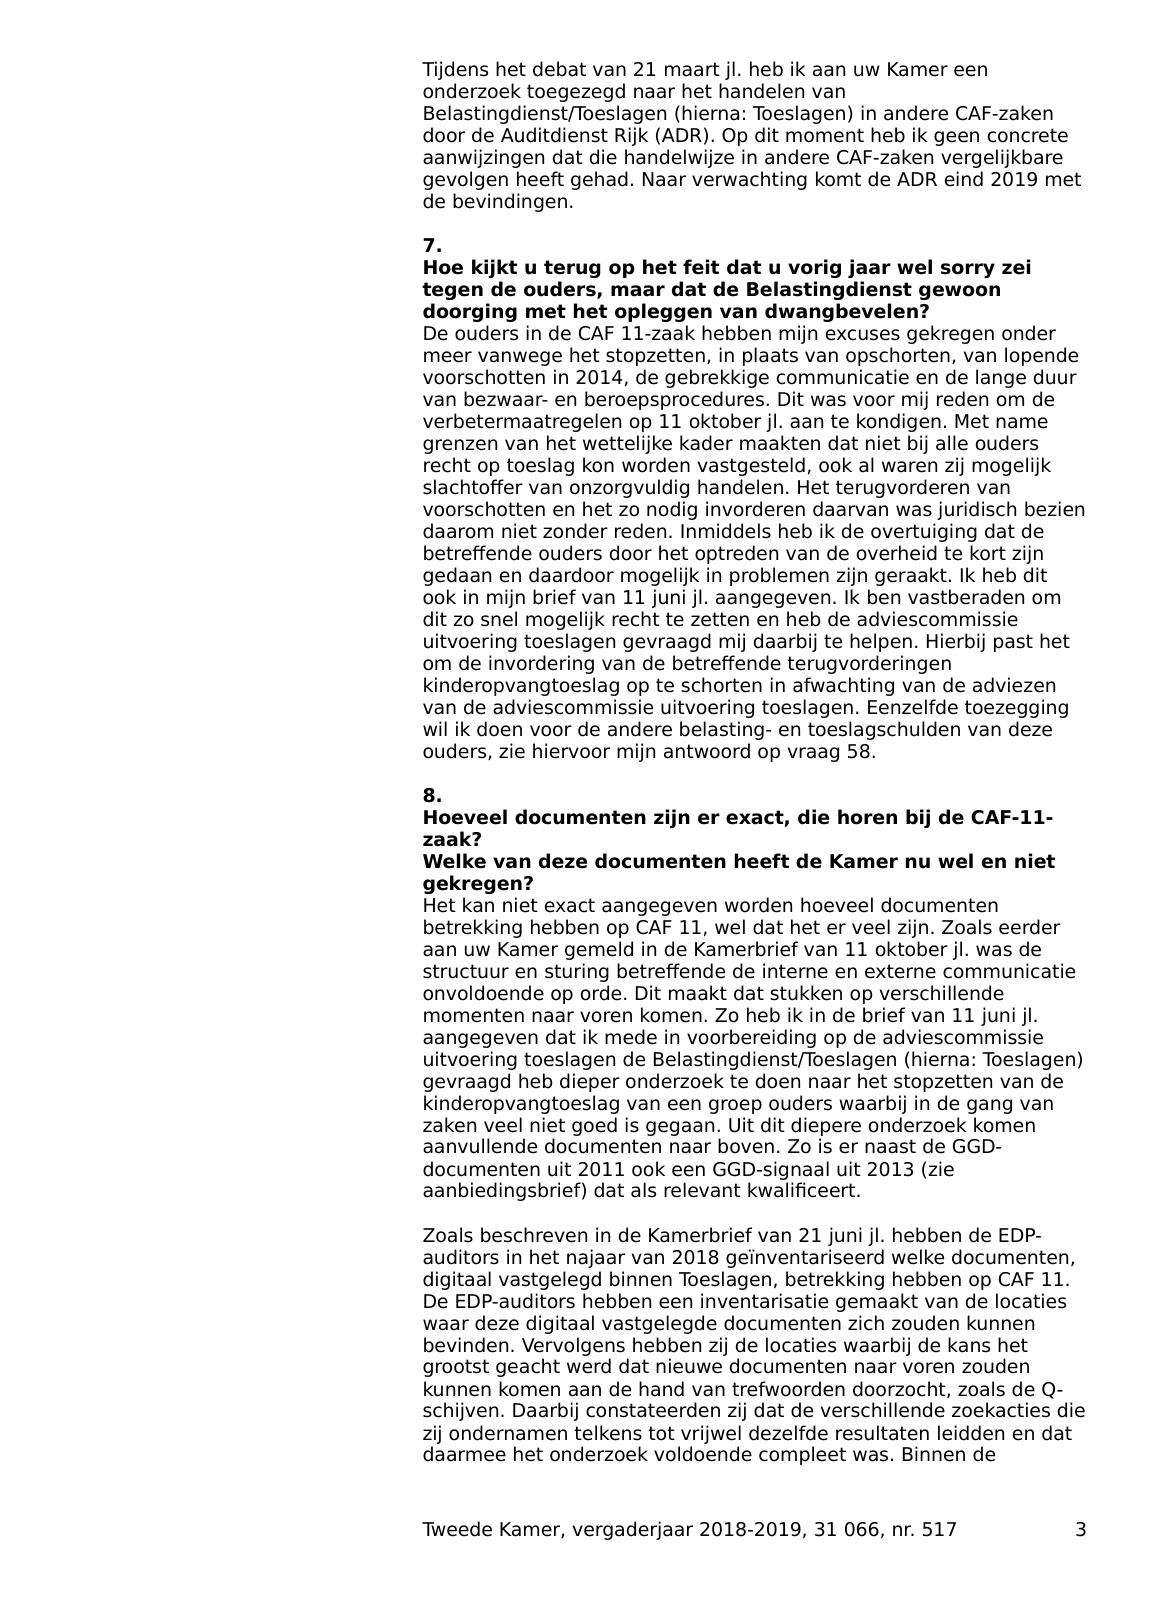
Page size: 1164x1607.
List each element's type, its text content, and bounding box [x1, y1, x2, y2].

text Het kan niet exact aangegeven worden hoeveel documenten betrekking hebben op CAF 11, wel dat het er veel zijn. Zoals eerder aan uw Kamer gemeld in de Kamerbrief van 11 oktober jl. was de structuur en sturing betreffende de interne en externe communicatie onvoldoende op orde. Dit maakt dat stukken op verschillende momenten naar voren komen. Zo heb ik in de brief van 11 juni jl. aangegeven dat ik mede in voorbereiding op de adviescommissie uitvoering toeslagen de Belastingdienst/Toeslagen (hierna: Toeslagen) gevraagd heb dieper onderzoek te doen naar het stopzetten van de kinderopvangtoeslag van een groep ouders waarbij in de gang van zaken veel niet goed is gegaan. Uit dit diepere onderzoek komen aanvullende documenten naar boven. Zo is er naast de GGD-documenten uit 2011 ook een GGD-signaal uit 2013 (zie aanbiedingsbrief) dat als relevant kwalificeert. [422, 895, 1087, 1202]
text 7. [422, 235, 1087, 257]
text Tijdens het debat van 21 maart jl. heb ik aan uw Kamer een onderzoek toegezegd naar het handelen van Belastingdienst/Toeslagen (hierna: Toeslagen) in andere CAF-zaken door de Auditdienst Rijk (ADR). Op dit moment heb ik geen concrete aanwijzingen dat die handelwijze in andere CAF-zaken vergelijkbare gevolgen heeft gehad. Naar verwachting komt de ADR eind 2019 met de bevindingen. [422, 59, 1087, 213]
text De ouders in de CAF 11-zaak hebben mijn excuses gekregen onder meer vanwege het stopzetten, in plaats van opschorten, van lopende voorschotten in 2014, de gebrekkige communicatie en de lange duur van bezwaar- en beroepsprocedures. Dit was voor mij reden om de verbetermaatregelen op 11 oktober jl. aan te kondigen. Met name grenzen van het wettelijke kader maakten dat niet bij alle ouders recht op toeslag kon worden vastgesteld, ook al waren zij mogelijk slachtoffer van onzorgvuldig handelen. Het terugvorderen van voorschotten en het zo nodig invorderen daarvan was juridisch bezien daarom niet zonder reden. Inmiddels heb ik de overtuiging dat de betreffende ouders door het optreden van de overheid te kort zijn gedaan en daardoor mogelijk in problemen zijn geraakt. Ik heb dit ook in mijn brief van 11 juni jl. aangegeven. Ik ben vastberaden om dit zo snel mogelijk recht te zetten en heb de adviescommissie uitvoering toeslagen gevraagd mij daarbij te helpen. Hierbij past het om de invordering van de betreffende terugvorderingen kinderopvangtoeslag op te schorten in afwachting van de adviezen van de adviescommissie uitvoering toeslagen. Eenzelfde toezegging wil ik doen voor de andere belasting- en toeslagschulden van deze ouders, zie hiervoor mijn antwoord op vraag 58. [422, 323, 1087, 763]
text 8. [422, 785, 1087, 807]
text Hoeveel documenten zijn er exact, die horen bij de CAF-11-zaak? [422, 807, 1087, 851]
text Zoals beschreven in de Kamerbrief van 21 juni jl. hebben de EDP-auditors in het najaar van 2018 geïnventariseerd welke documenten, digitaal vastgelegd binnen Toeslagen, betrekking hebben op CAF 11. De EDP-auditors hebben een inventarisatie gemaakt van de locaties waar deze digitaal vastgelegde documenten zich zouden kunnen bevinden. Vervolgens hebben zij de locaties waarbij de kans het grootst geacht werd dat nieuwe documenten naar voren zouden kunnen komen aan de hand van trefwoorden doorzocht, zoals de Q-schijven. Daarbij constateerden zij dat de verschillende zoekacties die zij ondernamen telkens tot vrijwel dezelfde resultaten leidden en dat daarmee het onderzoek voldoende compleet was. Binnen de [422, 1224, 1087, 1466]
text Hoe kijkt u terug op het feit dat u vorig jaar wel sorry zei tegen de ouders, maar dat de Belastingdienst gewoon doorging met het opleggen van dwangbevelen? [422, 257, 1087, 323]
text Welke van deze documenten heeft de Kamer nu wel en niet gekregen? [422, 851, 1087, 895]
